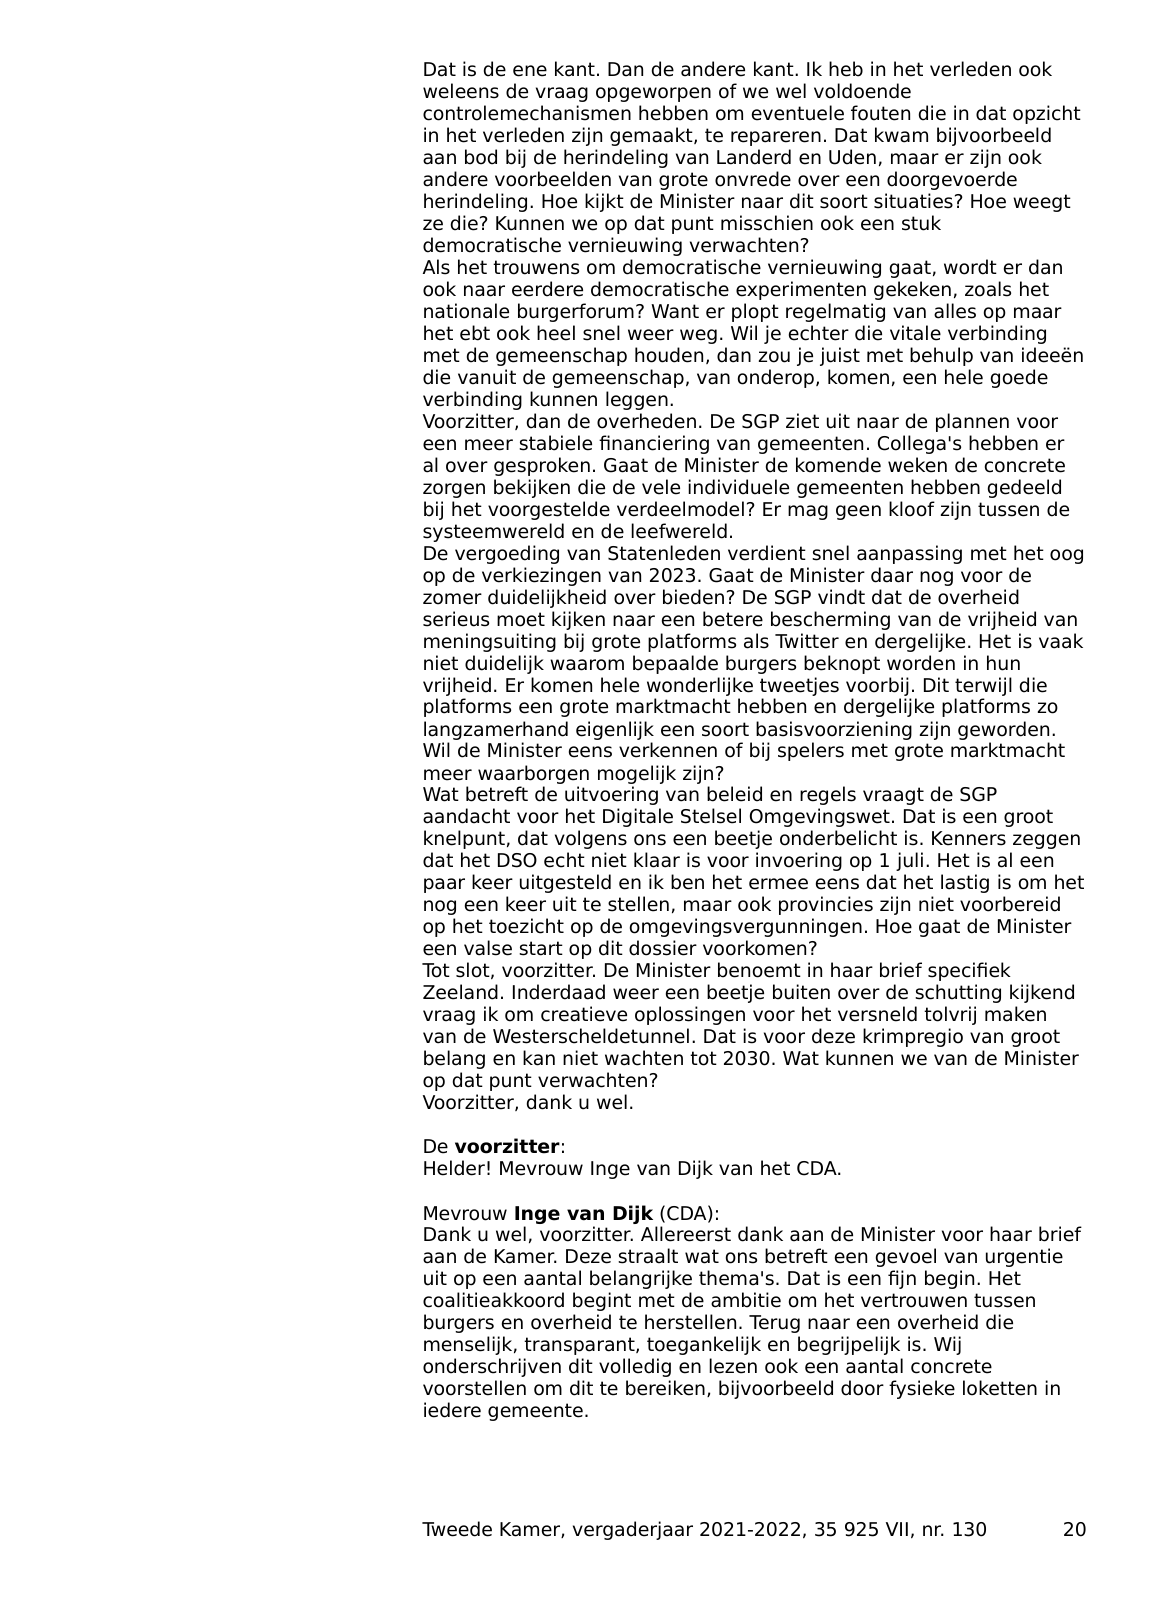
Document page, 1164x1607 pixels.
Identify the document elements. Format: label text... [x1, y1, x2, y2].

text Tot slot, voorzitter. De Minister benoemt in haar brief specifiek Zeeland. Inderdaad weer een beetje buiten over de schutting kijkend vraag ik om creatieve oplossingen voor het versneld tolvrij maken van de Westerscheldetunnel. Dat is voor deze krimpregio van groot belang en kan niet wachten tot 2030. Wat kunnen we van de Minister op dat punt verwachten? [422, 960, 1087, 1092]
text Voorzitter, dan de overheden. De SGP ziet uit naar de plannen voor een meer stabiele financiering van gemeenten. Collega's hebben er al over gesproken. Gaat de Minister de komende weken de concrete zorgen bekijken die de vele individuele gemeenten hebben gedeeld bij het voorgestelde verdeelmodel? Er mag geen kloof zijn tussen de systeemwereld en de leefwereld. [422, 411, 1087, 543]
text Wat betreft de uitvoering van beleid en regels vraagt de SGP aandacht voor het Digitale Stelsel Omgevingswet. Dat is een groot knelpunt, dat volgens ons een beetje onderbelicht is. Kenners zeggen dat het DSO echt niet klaar is voor invoering op 1 juli. Het is al een paar keer uitgesteld en ik ben het ermee eens dat het lastig is om het nog een keer uit te stellen, maar ook provincies zijn niet voorbereid op het toezicht op de omgevingsvergunningen. Hoe gaat de Minister een valse start op dit dossier voorkomen? [422, 784, 1087, 960]
text De vergoeding van Statenleden verdient snel aanpassing met het oog op de verkiezingen van 2023. Gaat de Minister daar nog voor de zomer duidelijkheid over bieden? De SGP vindt dat de overheid serieus moet kijken naar een betere bescherming van de vrijheid van meningsuiting bij grote platforms als Twitter en dergelijke. Het is vaak niet duidelijk waarom bepaalde burgers beknopt worden in hun vrijheid. Er komen hele wonderlijke tweetjes voorbij. Dit terwijl die platforms een grote marktmacht hebben en dergelijke platforms zo langzamerhand eigenlijk een soort basisvoorziening zijn geworden. Wil de Minister eens verkennen of bij spelers met grote marktmacht meer waarborgen mogelijk zijn? [422, 543, 1087, 784]
text Als het trouwens om democratische vernieuwing gaat, wordt er dan ook naar eerdere democratische experimenten gekeken, zoals het nationale burgerforum? Want er plopt regelmatig van alles op maar het ebt ook heel snel weer weg. Wil je echter die vitale verbinding met de gemeenschap houden, dan zou je juist met behulp van ideeën die vanuit de gemeenschap, van onderop, komen, een hele goede verbinding kunnen leggen. [422, 257, 1087, 411]
text Dank u wel, voorzitter. Allereerst dank aan de Minister voor haar brief aan de Kamer. Deze straalt wat ons betreft een gevoel van urgentie uit op een aantal belangrijke thema's. Dat is een fijn begin. Het coalitieakkoord begint met de ambitie om het vertrouwen tussen burgers en overheid te herstellen. Terug naar een overheid die menselijk, transparant, toegankelijk en begrijpelijk is. Wij onderschrijven dit volledig en lezen ook een aantal concrete voorstellen om dit te bereiken, bijvoorbeeld door fysieke loketten in iedere gemeente. [422, 1224, 1087, 1422]
text Voorzitter, dank u wel. [422, 1092, 1087, 1114]
text De voorzitter: [422, 1136, 1087, 1158]
text Helder! Mevrouw Inge van Dijk van het CDA. [422, 1158, 1087, 1180]
text Dat is de ene kant. Dan de andere kant. Ik heb in het verleden ook weleens de vraag opgeworpen of we wel voldoende controlemechanismen hebben om eventuele fouten die in dat opzicht in het verleden zijn gemaakt, te repareren. Dat kwam bijvoorbeeld aan bod bij de herindeling van Landerd en Uden, maar er zijn ook andere voorbeelden van grote onvrede over een doorgevoerde herindeling. Hoe kijkt de Minister naar dit soort situaties? Hoe weegt ze die? Kunnen we op dat punt misschien ook een stuk democratische vernieuwing verwachten? [422, 59, 1087, 257]
text Mevrouw Inge van Dijk (CDA): [422, 1202, 1087, 1224]
